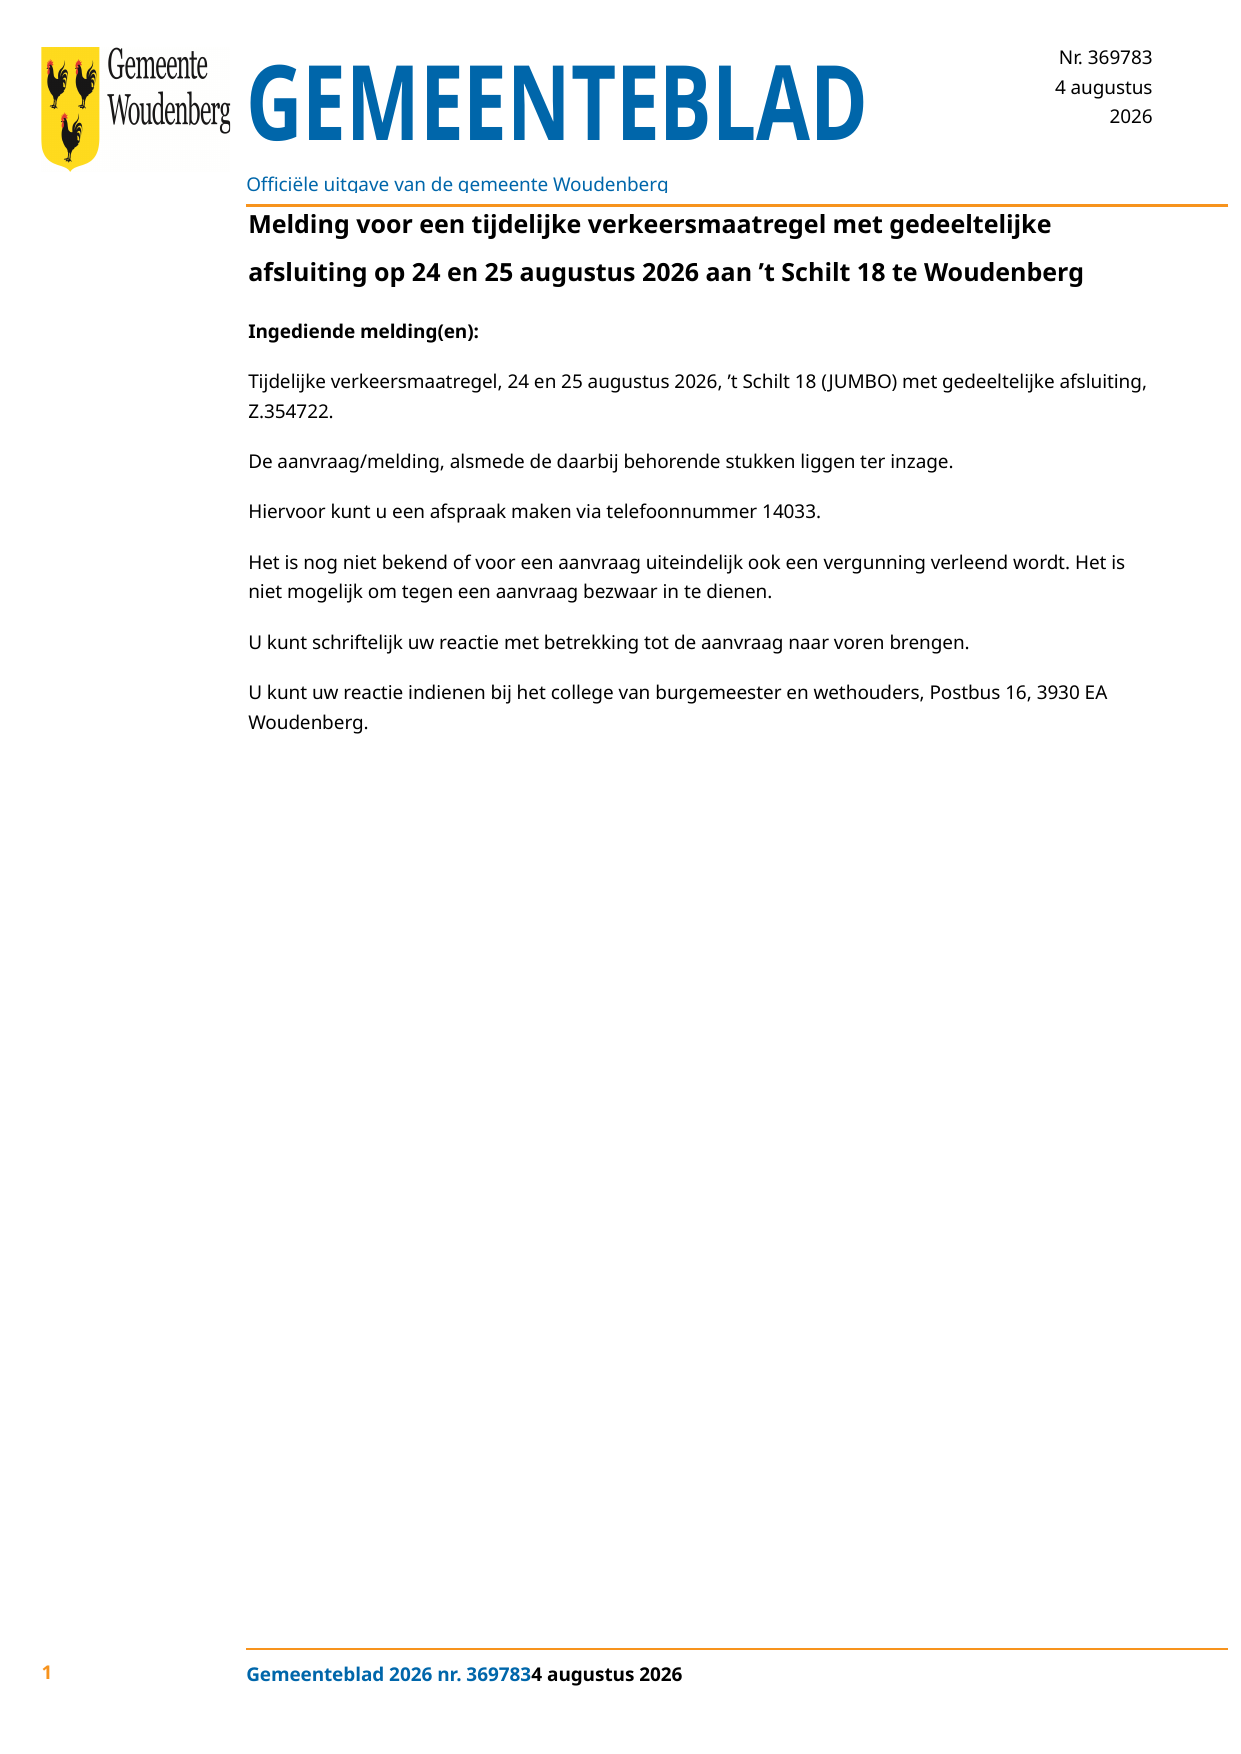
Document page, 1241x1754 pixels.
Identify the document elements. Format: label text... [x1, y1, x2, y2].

text Ingediende melding(en): [248, 318, 1152, 344]
text U kunt schriftelijk uw reactie met betrekking tot de aanvraag naar voren brengen. [248, 629, 1152, 655]
text U kunt uw reactie indienen bij het college van burgemeester en wethouders, Postbus 16, 3930 EA Woudenberg. [248, 679, 1152, 735]
text De aanvraag/melding, alsmede de daarbij behorende stukken liggen ter inzage. [248, 448, 1152, 474]
text Het is nog niet bekend of voor een aanvraag uiteindelijk ook een vergunning verleend wordt. Het is niet mogelijk om tegen een aanvraag bezwaar in te dienen. [248, 549, 1152, 604]
text Melding voor een tijdelijke verkeersmaatregel met gedeeltelijke afsluiting op 24 en 25 augustus 2026 aan ’t Schilt 18 te Woudenberg [248, 207, 1152, 288]
text Tijdelijke verkeersmaatregel, 24 en 25 augustus 2026, ’t Schilt 18 (JUMBO) met gedeeltelijke afsluiting, Z.354722. [248, 368, 1152, 424]
picture [41, 47, 231, 172]
text Hiervoor kunt u een afspraak maken via telefoonnummer 14033. [248, 499, 1152, 524]
